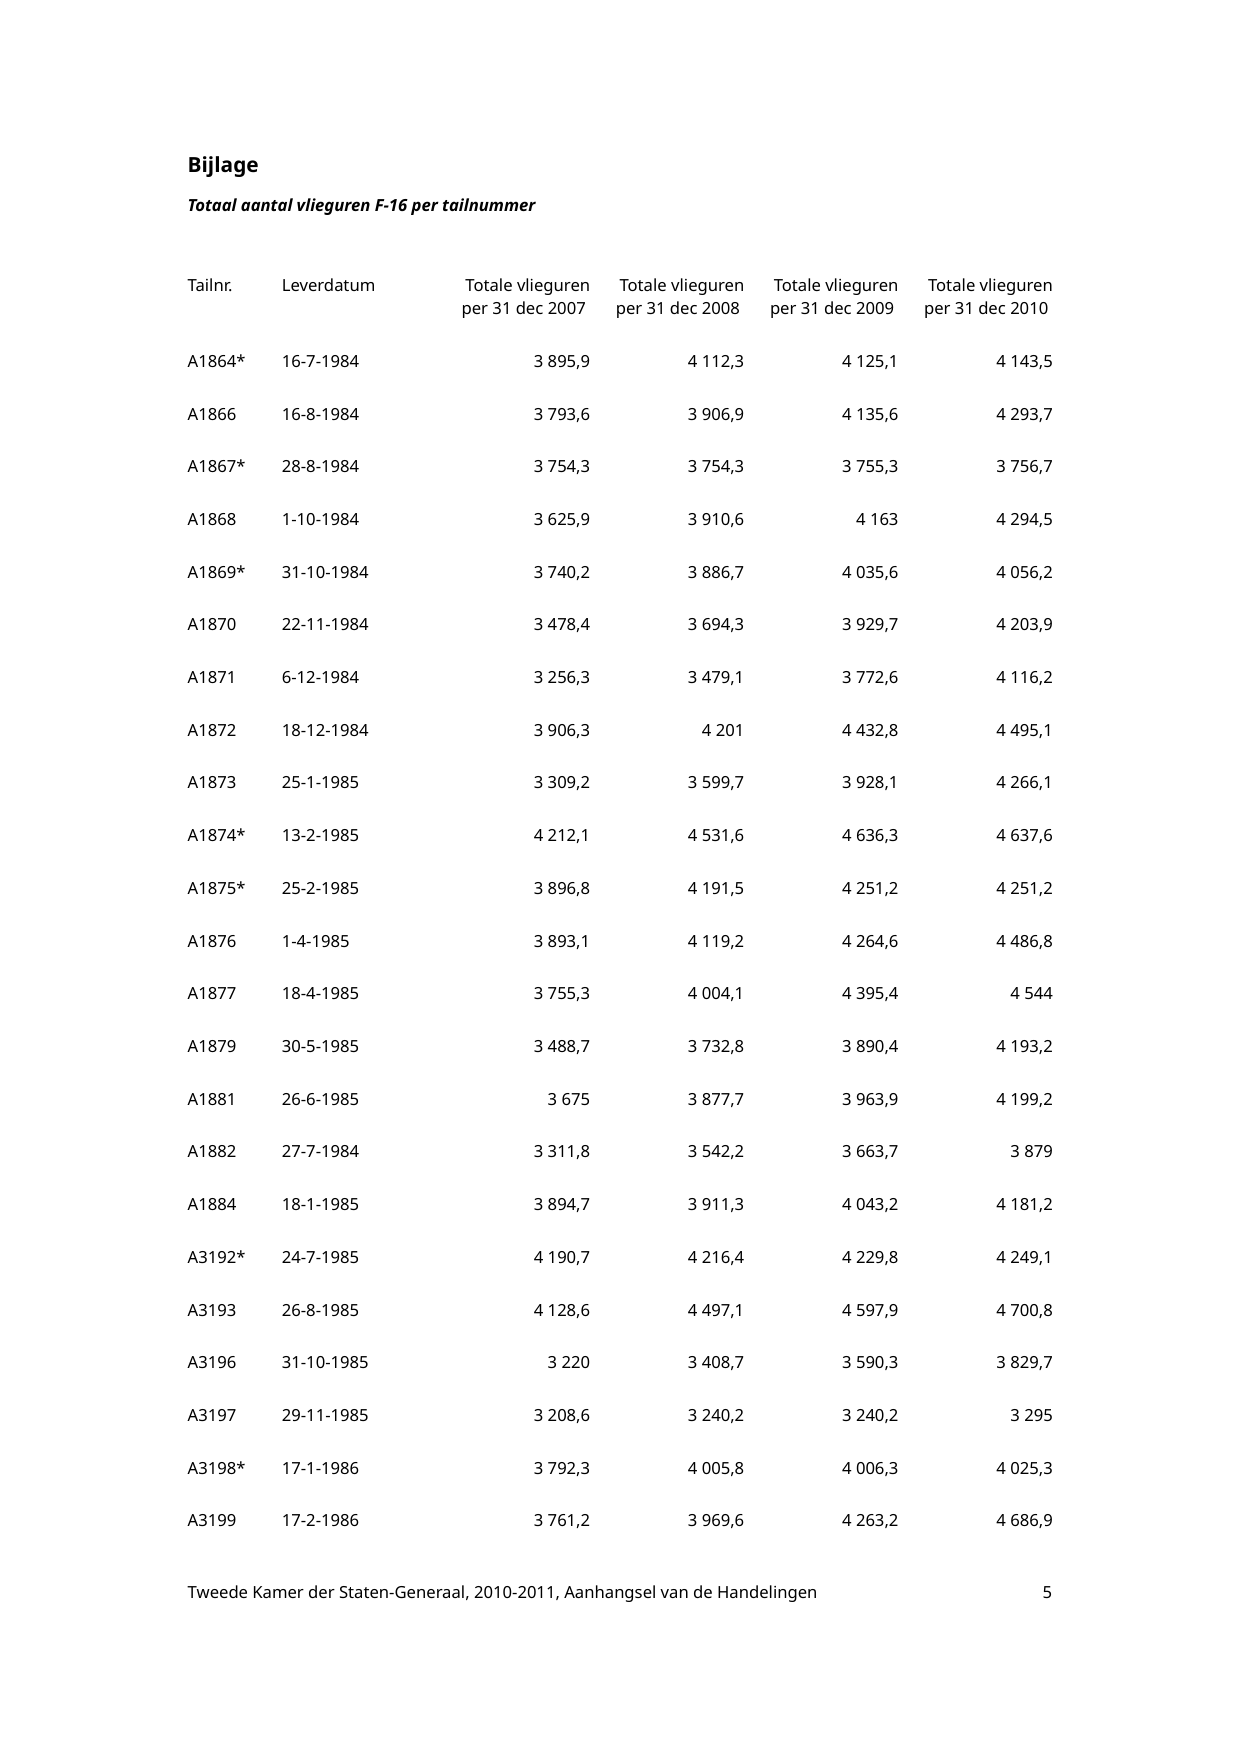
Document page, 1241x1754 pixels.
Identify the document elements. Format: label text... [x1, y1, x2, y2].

table_cell 18-4-1985 [282, 982, 436, 1035]
table_cell 3 895,9 [436, 350, 590, 402]
table_cell A1868 [188, 508, 282, 560]
table_cell 3 256,3 [436, 666, 590, 718]
table_cell 4 293,7 [898, 402, 1053, 455]
table_cell 4 251,2 [744, 877, 898, 929]
table_cell 3 663,7 [744, 1140, 898, 1193]
table_cell A1864* [188, 350, 282, 402]
table_cell 17-1-1986 [282, 1456, 436, 1509]
table_cell A1869* [188, 560, 282, 613]
table_cell 3 894,7 [436, 1193, 590, 1246]
table_cell 3 877,7 [590, 1088, 744, 1140]
table_cell 4 191,5 [590, 877, 744, 929]
table_header Totale vlieguren per 31 dec 2009 [744, 274, 898, 349]
table_cell 4 005,8 [590, 1456, 744, 1509]
table_cell 3 793,6 [436, 402, 590, 455]
table_cell A1882 [188, 1140, 282, 1193]
table_cell 25-2-1985 [282, 877, 436, 929]
table_cell 27-7-1984 [282, 1140, 436, 1193]
table_cell 30-5-1985 [282, 1035, 436, 1087]
table_header Totale vlieguren per 31 dec 2007 [436, 274, 590, 349]
table_cell 4 249,1 [898, 1246, 1053, 1298]
table_cell 4 294,5 [898, 508, 1053, 560]
table_cell 4 700,8 [898, 1298, 1053, 1351]
table_cell 3 754,3 [436, 455, 590, 508]
table_cell 4 163 [744, 508, 898, 560]
table_cell A1871 [188, 666, 282, 718]
table_cell 3 309,2 [436, 771, 590, 824]
table_cell A3192* [188, 1246, 282, 1298]
table_cell 3 479,1 [590, 666, 744, 718]
table_cell 3 929,7 [744, 613, 898, 666]
table_cell 4 686,9 [898, 1509, 1053, 1562]
table_cell 4 203,9 [898, 613, 1053, 666]
table_cell 6-12-1984 [282, 666, 436, 718]
table_cell 3 896,8 [436, 877, 590, 929]
table_cell 4 190,7 [436, 1246, 590, 1298]
table_header Totale vlieguren per 31 dec 2010 [898, 274, 1053, 349]
table_cell 4 056,2 [898, 560, 1053, 613]
table_cell 1-10-1984 [282, 508, 436, 560]
table_cell 4 597,9 [744, 1298, 898, 1351]
table_cell 3 906,3 [436, 719, 590, 771]
table_cell 3 792,3 [436, 1456, 590, 1509]
table_cell 26-8-1985 [282, 1298, 436, 1351]
table_cell 29-11-1985 [282, 1404, 436, 1456]
table_cell 4 637,6 [898, 824, 1053, 877]
table_cell A1881 [188, 1088, 282, 1140]
table_cell 3 478,4 [436, 613, 590, 666]
table_cell A1877 [188, 982, 282, 1035]
table_cell 3 488,7 [436, 1035, 590, 1087]
table_cell 4 025,3 [898, 1456, 1053, 1509]
table_cell 17-2-1986 [282, 1509, 436, 1562]
table_cell 3 910,6 [590, 508, 744, 560]
table_cell 4 216,4 [590, 1246, 744, 1298]
table_cell 4 486,8 [898, 929, 1053, 982]
table_cell 3 408,7 [590, 1351, 744, 1404]
table_cell 4 266,1 [898, 771, 1053, 824]
table_cell 4 116,2 [898, 666, 1053, 718]
table_cell A1870 [188, 613, 282, 666]
table_header Tailnr. [188, 274, 282, 349]
table_cell 3 675 [436, 1088, 590, 1140]
table_cell 13-2-1985 [282, 824, 436, 877]
table_cell 3 890,4 [744, 1035, 898, 1087]
table_cell 4 119,2 [590, 929, 744, 982]
text Totaal aantal vlieguren F-16 per tailnummer [187, 193, 1053, 216]
table_cell 3 732,8 [590, 1035, 744, 1087]
table_cell 3 542,2 [590, 1140, 744, 1193]
table_cell A3199 [188, 1509, 282, 1562]
table_cell A3197 [188, 1404, 282, 1456]
table_cell A1867* [188, 455, 282, 508]
table_cell 4 201 [590, 719, 744, 771]
table_cell 3 761,2 [436, 1509, 590, 1562]
table_cell 4 264,6 [744, 929, 898, 982]
table_cell 3 295 [898, 1404, 1053, 1456]
table_cell 3 963,9 [744, 1088, 898, 1140]
table_cell 4 199,2 [898, 1088, 1053, 1140]
table_cell A1866 [188, 402, 282, 455]
table_cell 3 886,7 [590, 560, 744, 613]
table_cell 3 928,1 [744, 771, 898, 824]
table_cell 3 240,2 [590, 1404, 744, 1456]
text Bijlage [187, 150, 1053, 178]
table_cell A1873 [188, 771, 282, 824]
table_cell A1874* [188, 824, 282, 877]
table_cell 3 740,2 [436, 560, 590, 613]
table_cell 1-4-1985 [282, 929, 436, 982]
table_cell 4 497,1 [590, 1298, 744, 1351]
table_cell 16-8-1984 [282, 402, 436, 455]
table_cell 16-7-1984 [282, 350, 436, 402]
table_cell 31-10-1984 [282, 560, 436, 613]
table_cell 4 006,3 [744, 1456, 898, 1509]
table_cell 3 754,3 [590, 455, 744, 508]
table_cell 3 906,9 [590, 402, 744, 455]
table_cell 22-11-1984 [282, 613, 436, 666]
table_cell 4 495,1 [898, 719, 1053, 771]
table_cell 3 694,3 [590, 613, 744, 666]
table_cell 4 229,8 [744, 1246, 898, 1298]
table_cell 4 128,6 [436, 1298, 590, 1351]
table_cell 4 531,6 [590, 824, 744, 877]
table_cell 3 969,6 [590, 1509, 744, 1562]
table_cell 3 829,7 [898, 1351, 1053, 1404]
table_cell 4 432,8 [744, 719, 898, 771]
table_cell A1876 [188, 929, 282, 982]
table_cell 4 112,3 [590, 350, 744, 402]
table_cell 4 251,2 [898, 877, 1053, 929]
table_cell 31-10-1985 [282, 1351, 436, 1404]
table_cell A1884 [188, 1193, 282, 1246]
table_cell 3 911,3 [590, 1193, 744, 1246]
table_cell 4 636,3 [744, 824, 898, 877]
table_cell 3 879 [898, 1140, 1053, 1193]
table_cell 28-8-1984 [282, 455, 436, 508]
table_cell 4 035,6 [744, 560, 898, 613]
table_cell 3 625,9 [436, 508, 590, 560]
table_cell A3198* [188, 1456, 282, 1509]
table_cell A1872 [188, 719, 282, 771]
table_cell 3 772,6 [744, 666, 898, 718]
table_cell 3 220 [436, 1351, 590, 1404]
table_cell A1875* [188, 877, 282, 929]
table_cell 3 893,1 [436, 929, 590, 982]
table_cell 3 240,2 [744, 1404, 898, 1456]
table_cell 18-1-1985 [282, 1193, 436, 1246]
table_cell 25-1-1985 [282, 771, 436, 824]
table_cell 24-7-1985 [282, 1246, 436, 1298]
table_cell 3 755,3 [744, 455, 898, 508]
table_cell 4 181,2 [898, 1193, 1053, 1246]
table_cell 26-6-1985 [282, 1088, 436, 1140]
table_cell 18-12-1984 [282, 719, 436, 771]
table_cell 4 193,2 [898, 1035, 1053, 1087]
table_cell 3 590,3 [744, 1351, 898, 1404]
table_cell 3 756,7 [898, 455, 1053, 508]
table_cell 4 125,1 [744, 350, 898, 402]
table_cell A3193 [188, 1298, 282, 1351]
table_cell 3 208,6 [436, 1404, 590, 1456]
table_cell 4 043,2 [744, 1193, 898, 1246]
table_cell 3 599,7 [590, 771, 744, 824]
table_cell A1879 [188, 1035, 282, 1087]
table_cell A3196 [188, 1351, 282, 1404]
table_cell 4 004,1 [590, 982, 744, 1035]
table_cell 3 311,8 [436, 1140, 590, 1193]
table_header Leverdatum [282, 274, 436, 349]
table_cell 4 143,5 [898, 350, 1053, 402]
table_cell 4 544 [898, 982, 1053, 1035]
table_cell 4 135,6 [744, 402, 898, 455]
table_cell 3 755,3 [436, 982, 590, 1035]
table_cell 4 212,1 [436, 824, 590, 877]
table_cell 4 263,2 [744, 1509, 898, 1562]
table_header Totale vlieguren per 31 dec 2008 [590, 274, 744, 349]
table_cell 4 395,4 [744, 982, 898, 1035]
